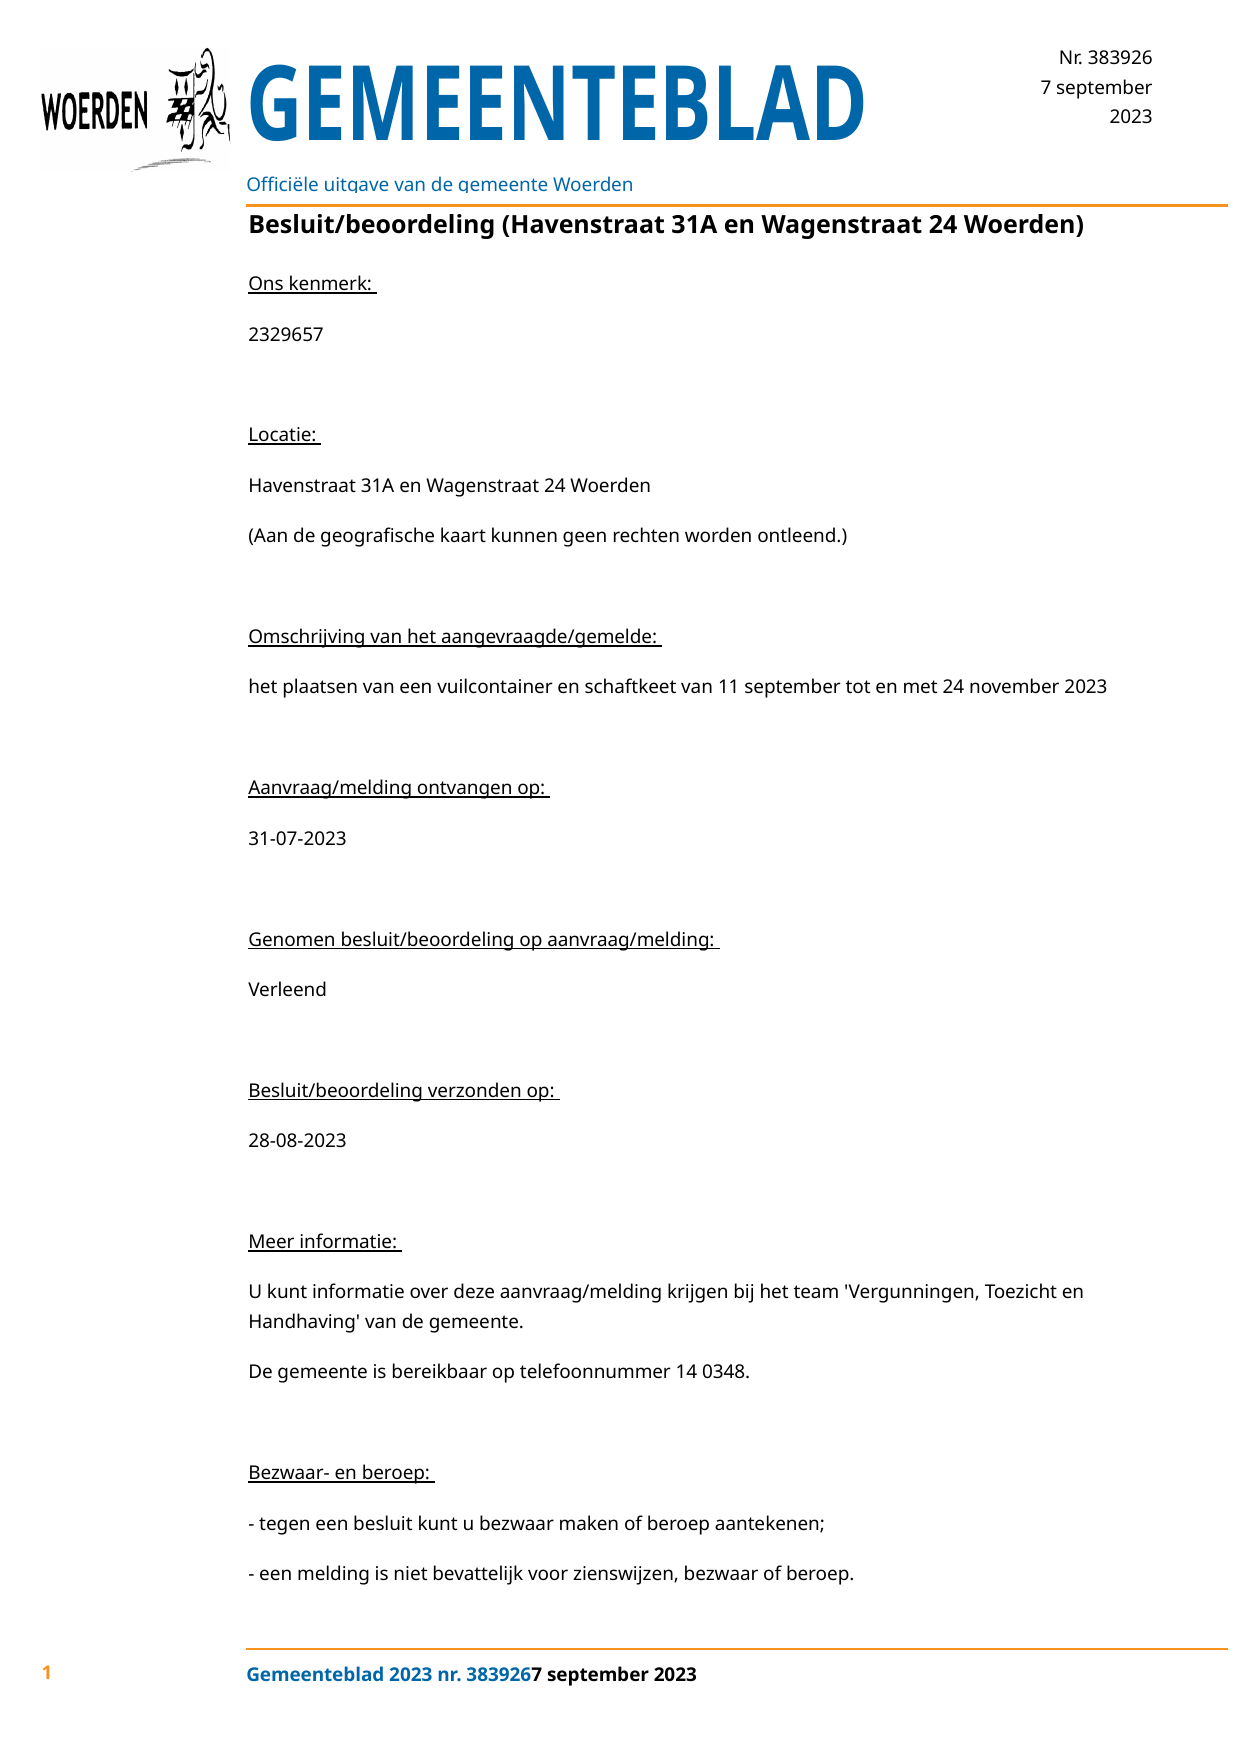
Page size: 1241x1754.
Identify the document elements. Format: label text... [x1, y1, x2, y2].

text 28-08-2023 [248, 1127, 1152, 1153]
text Genomen besluit/beoordeling op aanvraag/melding: [248, 926, 1152, 951]
text - tegen een besluit kunt u bezwaar maken of beroep aantekenen; [248, 1510, 1152, 1536]
text Besluit/beoordeling verzonden op: [248, 1077, 1152, 1103]
text Besluit/beoordeling (Havenstraat 31A en Wagenstraat 24 Woerden) [248, 207, 1152, 241]
text (Aan de geografische kaart kunnen geen rechten worden ontleend.) [248, 522, 1152, 548]
text U kunt informatie over deze aanvraag/melding krijgen bij het team 'Vergunningen, Toezicht en Handhaving' van de gemeente. [248, 1279, 1152, 1334]
text Meer informatie: [248, 1228, 1152, 1254]
text - een melding is niet bevattelijk voor zienswijzen, bezwaar of beroep. [248, 1560, 1152, 1586]
text Omschrijving van het aangevraagde/gemelde: [248, 623, 1152, 649]
picture [41, 47, 231, 172]
text Verleend [248, 976, 1152, 1002]
text 2329657 [248, 321, 1152, 346]
text het plaatsen van een vuilcontainer en schaftkeet van 11 september tot en met 24 november 2023 [248, 674, 1152, 699]
text Locatie: [248, 422, 1152, 447]
text Bezwaar- en beroep: [248, 1459, 1152, 1485]
text Aanvraag/melding ontvangen op: [248, 774, 1152, 800]
text Havenstraat 31A en Wagenstraat 24 Woerden [248, 472, 1152, 498]
text 31-07-2023 [248, 825, 1152, 851]
text Ons kenmerk: [248, 270, 1152, 296]
text De gemeente is bereikbaar op telefoonnummer 14 0348. [248, 1359, 1152, 1384]
